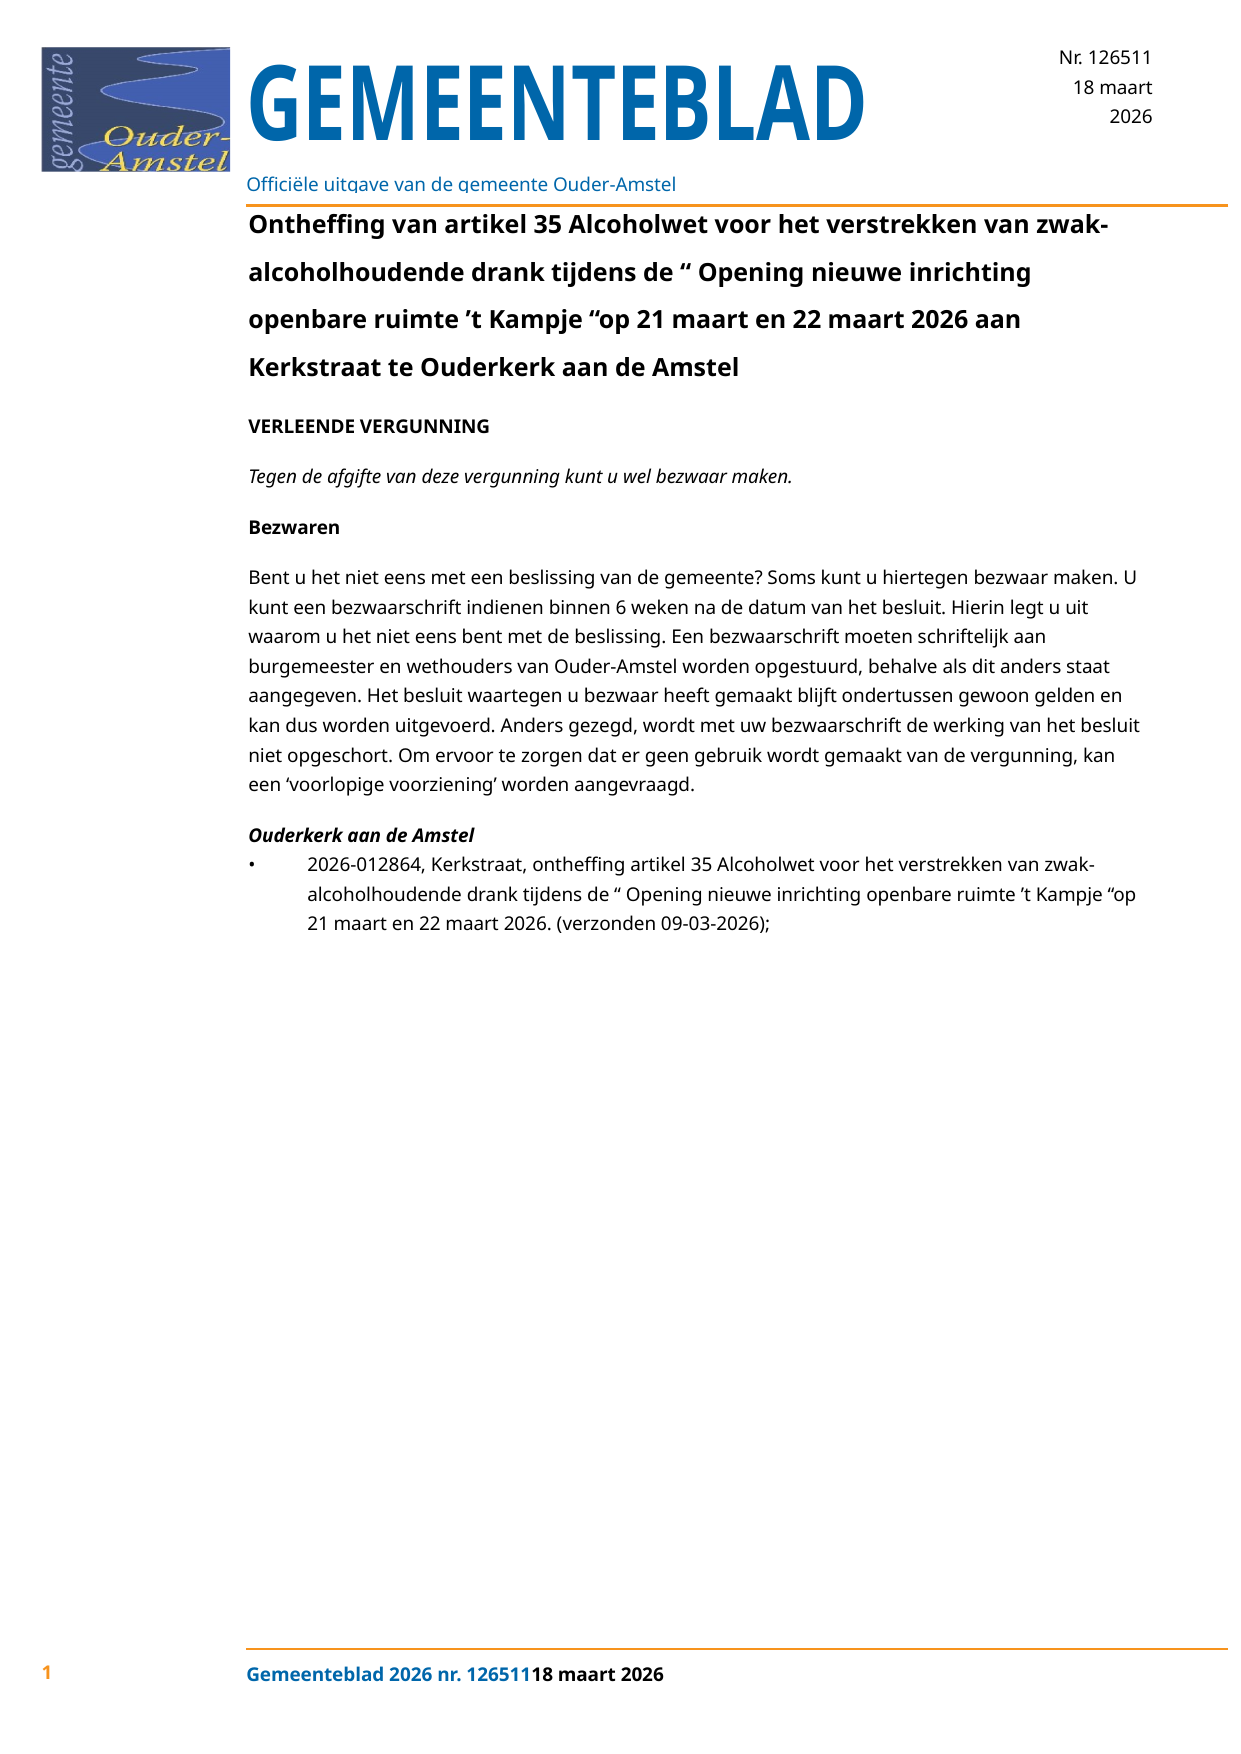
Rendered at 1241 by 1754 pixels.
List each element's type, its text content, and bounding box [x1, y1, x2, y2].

text VERLEENDE VERGUNNING [248, 413, 1152, 439]
text Bezwaren [248, 514, 1152, 540]
text Ontheffing van artikel 35 Alcoholwet voor het verstrekken van zwak-alcoholhoudende drank tijdens de “ Opening nieuwe inrichting openbare ruimte ’t Kampje “op 21 maart en 22 maart 2026 aan Kerkstraat te Ouderkerk aan de Amstel [248, 207, 1152, 384]
text Ouderkerk aan de Amstel [248, 822, 1152, 848]
text Bent u het niet eens met een beslissing van de gemeente? Soms kunt u hiertegen bezwaar maken. U kunt een bezwaarschrift indienen binnen 6 weken na de datum van het besluit. Hierin legt u uit waarom u het niet eens bent met de beslissing. Een bezwaarschrift moeten schriftelijk aan burgemeester en wethouders van Ouder-Amstel worden opgestuurd, behalve als dit anders staat aangegeven. Het besluit waartegen u bezwaar heeft gemaakt blijft ondertussen gewoon gelden en kan dus worden uitgevoerd. Anders gezegd, wordt met uw bezwaarschrift de werking van het besluit niet opgeschort. Om ervoor te zorgen dat er geen gebruik wordt gemaakt van de vergunning, kan een ‘voorlopige voorziening’ worden aangevraagd. [248, 564, 1152, 797]
picture [41, 47, 231, 172]
list 2026-012864, Kerkstraat, ontheffing artikel 35 Alcoholwet voor het verstrekken van zwak-alcoholhoudende drank tijdens de “ Opening nieuwe inrichting openbare ruimte ’t Kampje “op 21 maart en 22 maart 2026. (verzonden 09-03-2026); [248, 851, 1152, 936]
text Tegen de afgifte van deze vergunning kunt u wel bezwaar maken. [248, 463, 1152, 489]
